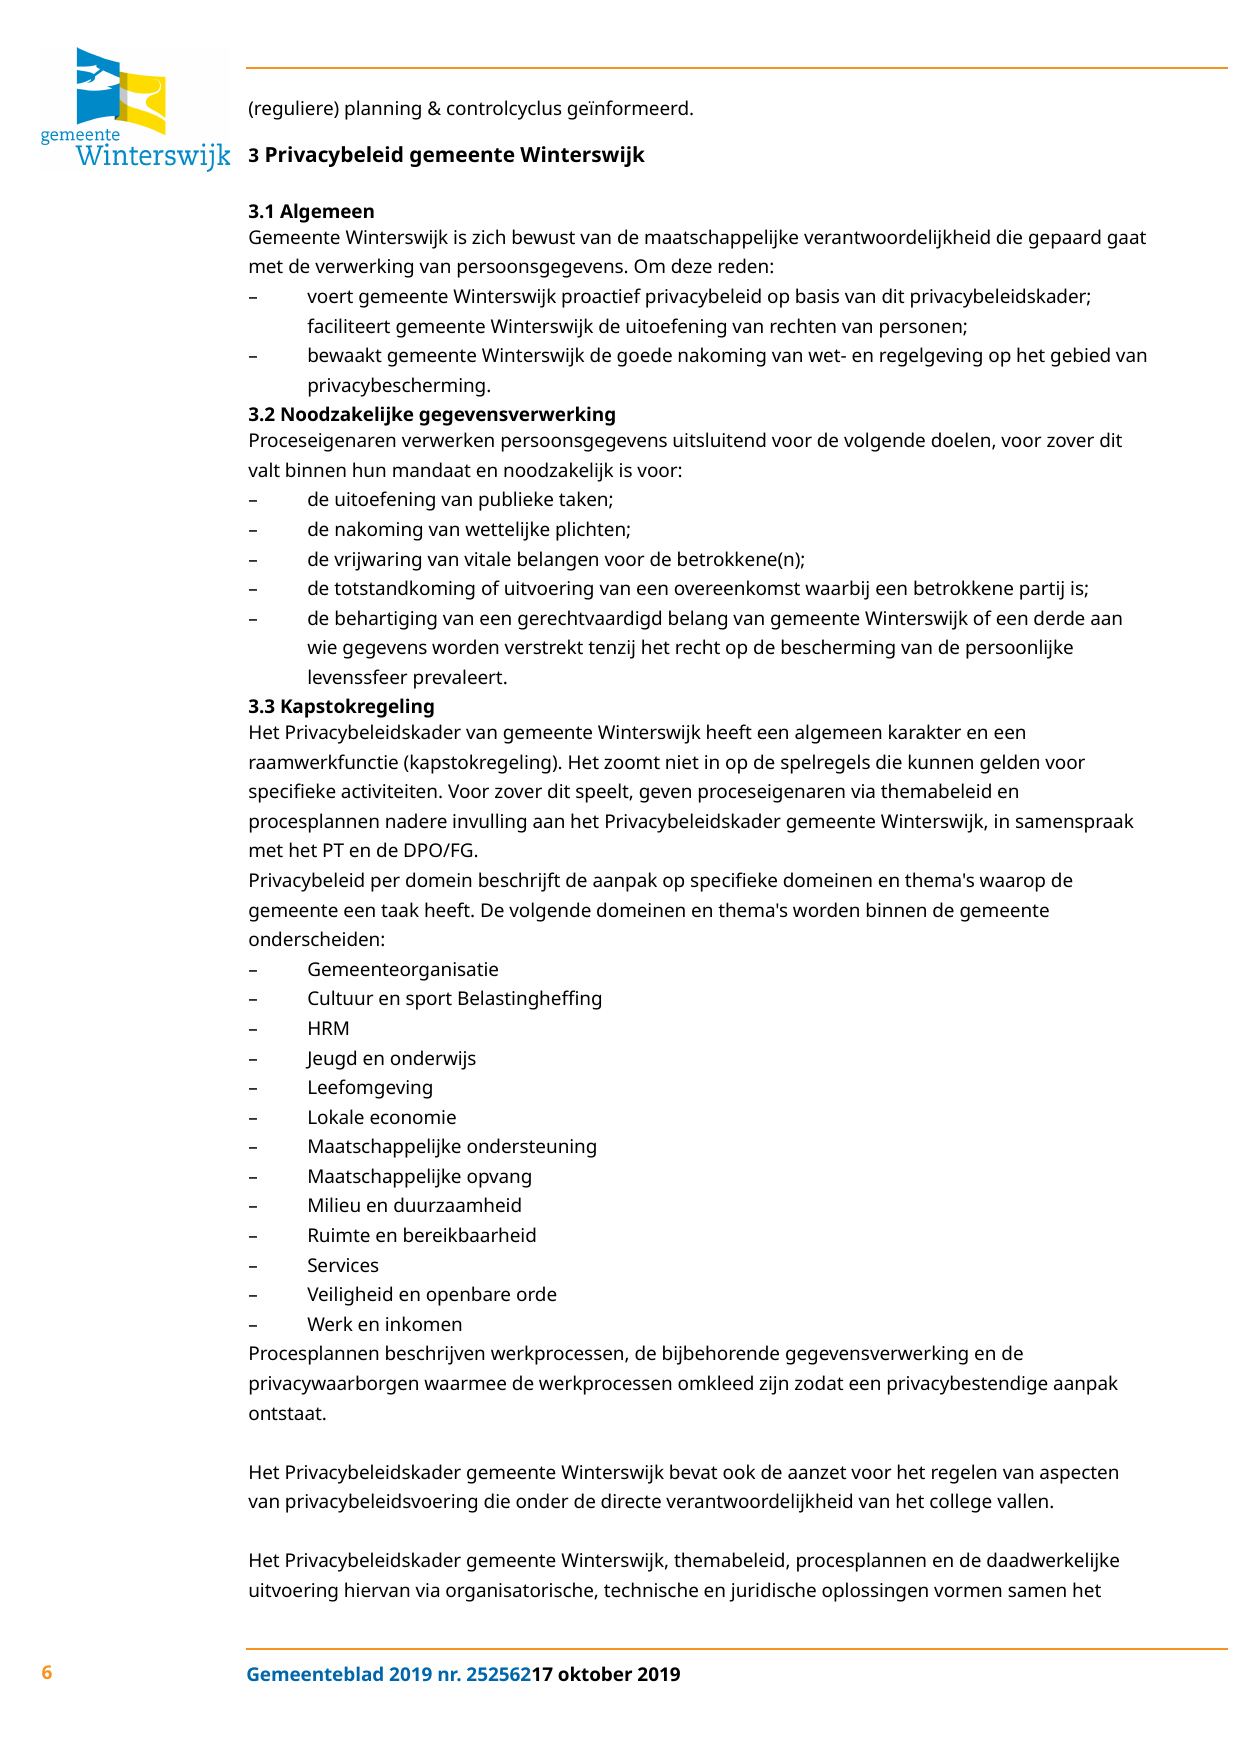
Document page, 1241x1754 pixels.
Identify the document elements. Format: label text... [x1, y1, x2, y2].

list Werk en inkomen [248, 1311, 1152, 1337]
list Maatschappelijke opvang [248, 1163, 1152, 1189]
list Veiligheid en openbare orde [248, 1281, 1152, 1307]
text 3.2 Noodzakelijke gegevensverwerking [248, 402, 1152, 427]
list voert gemeente Winterswijk proactief privacybeleid op basis van dit privacybeleidskader; faciliteert gemeente Winterswijk de uitoefening van rechten van personen; [248, 283, 1152, 339]
list Ruimte en bereikbaarheid [248, 1222, 1152, 1248]
text (reguliere) planning & controlcyclus geïnformeerd. [248, 95, 1152, 121]
text 3.1 Algemeen [248, 198, 1152, 224]
text 3 Privacybeleid gemeente Winterswijk [248, 140, 1152, 169]
list Jeugd en onderwijs [248, 1045, 1152, 1071]
text Gemeente Winterswijk is zich bewust van de maatschappelijke verantwoordelijkheid die gepaard gaat met de verwerking van persoonsgegevens. Om deze reden: [248, 224, 1152, 279]
text Het Privacybeleidskader gemeente Winterswijk bevat ook de aanzet voor het regelen van aspecten van privacy­beleidsvoering die onder de directe verantwoordelijkheid van het college vallen. [248, 1459, 1152, 1514]
picture [41, 47, 231, 172]
picture [225, 153, 231, 162]
list Milieu en duurzaamheid [248, 1193, 1152, 1218]
text 3.3 Kapstokregeling [248, 694, 1152, 719]
list Cultuur en sport Belastingheffing [248, 986, 1152, 1011]
text Privacybeleid per domein beschrijft de aanpak op specifieke domeinen en thema's waarop de gemeente een taak heeft. De volgende domeinen en thema's worden binnen de gemeente onderscheiden: [248, 867, 1152, 952]
list de vrijwaring van vitale belangen voor de betrokkene(n); [248, 546, 1152, 571]
list bewaakt gemeente Winterswijk de goede nakoming van wet- en regelgeving op het gebied van privacybescherming. [248, 342, 1152, 398]
list Lokale economie [248, 1104, 1152, 1130]
list Leefomgeving [248, 1074, 1152, 1100]
list de totstandkoming of uitvoering van een overeenkomst waarbij een betrokkene partij is; [248, 575, 1152, 601]
list HRM [248, 1015, 1152, 1041]
text Het Privacybeleidskader van gemeente Winterswijk heeft een algemeen karakter en een raamwerkfunctie (kapstokregeling). Het zoomt niet in op de spelregels die kunnen gelden voor specifieke activiteiten. Voor zover dit speelt, geven proceseigenaren via themabeleid en procesplannen nadere invulling aan het Privacybeleidskader gemeente Winterswijk, in samenspraak met het PT en de DPO/FG. [248, 719, 1152, 863]
list Gemeenteorganisatie [248, 956, 1152, 982]
list de uitoefening van publieke taken; [248, 487, 1152, 512]
text Het Privacybeleidskader gemeente Winterswijk, themabeleid, procesplannen en de daadwerkelijke uitvoering hiervan via organisatorische, technische en juridische oplossingen vormen samen het [248, 1548, 1152, 1603]
list de nakoming van wettelijke plichten; [248, 516, 1152, 542]
list Maatschappelijke ondersteuning [248, 1133, 1152, 1159]
list de behartiging van een gerechtvaardigd belang van gemeente Winterswijk of een derde aan wie gegevens worden verstrekt tenzij het recht op de bescherming van de persoonlijke levenssfeer prevaleert. [248, 605, 1152, 690]
text Procesplannen beschrijven werkprocessen, de bijbehorende gegevensverwerking en de privacywaarborgen waarmee de werkprocessen omkleed zijn zodat een privacybestendige aanpak ontstaat. [248, 1341, 1152, 1426]
text Proceseigenaren verwerken persoonsgegevens uitsluitend voor de volgende doelen, voor zover dit valt binnen hun mandaat en noodzakelijk is voor: [248, 427, 1152, 483]
list Services [248, 1252, 1152, 1278]
